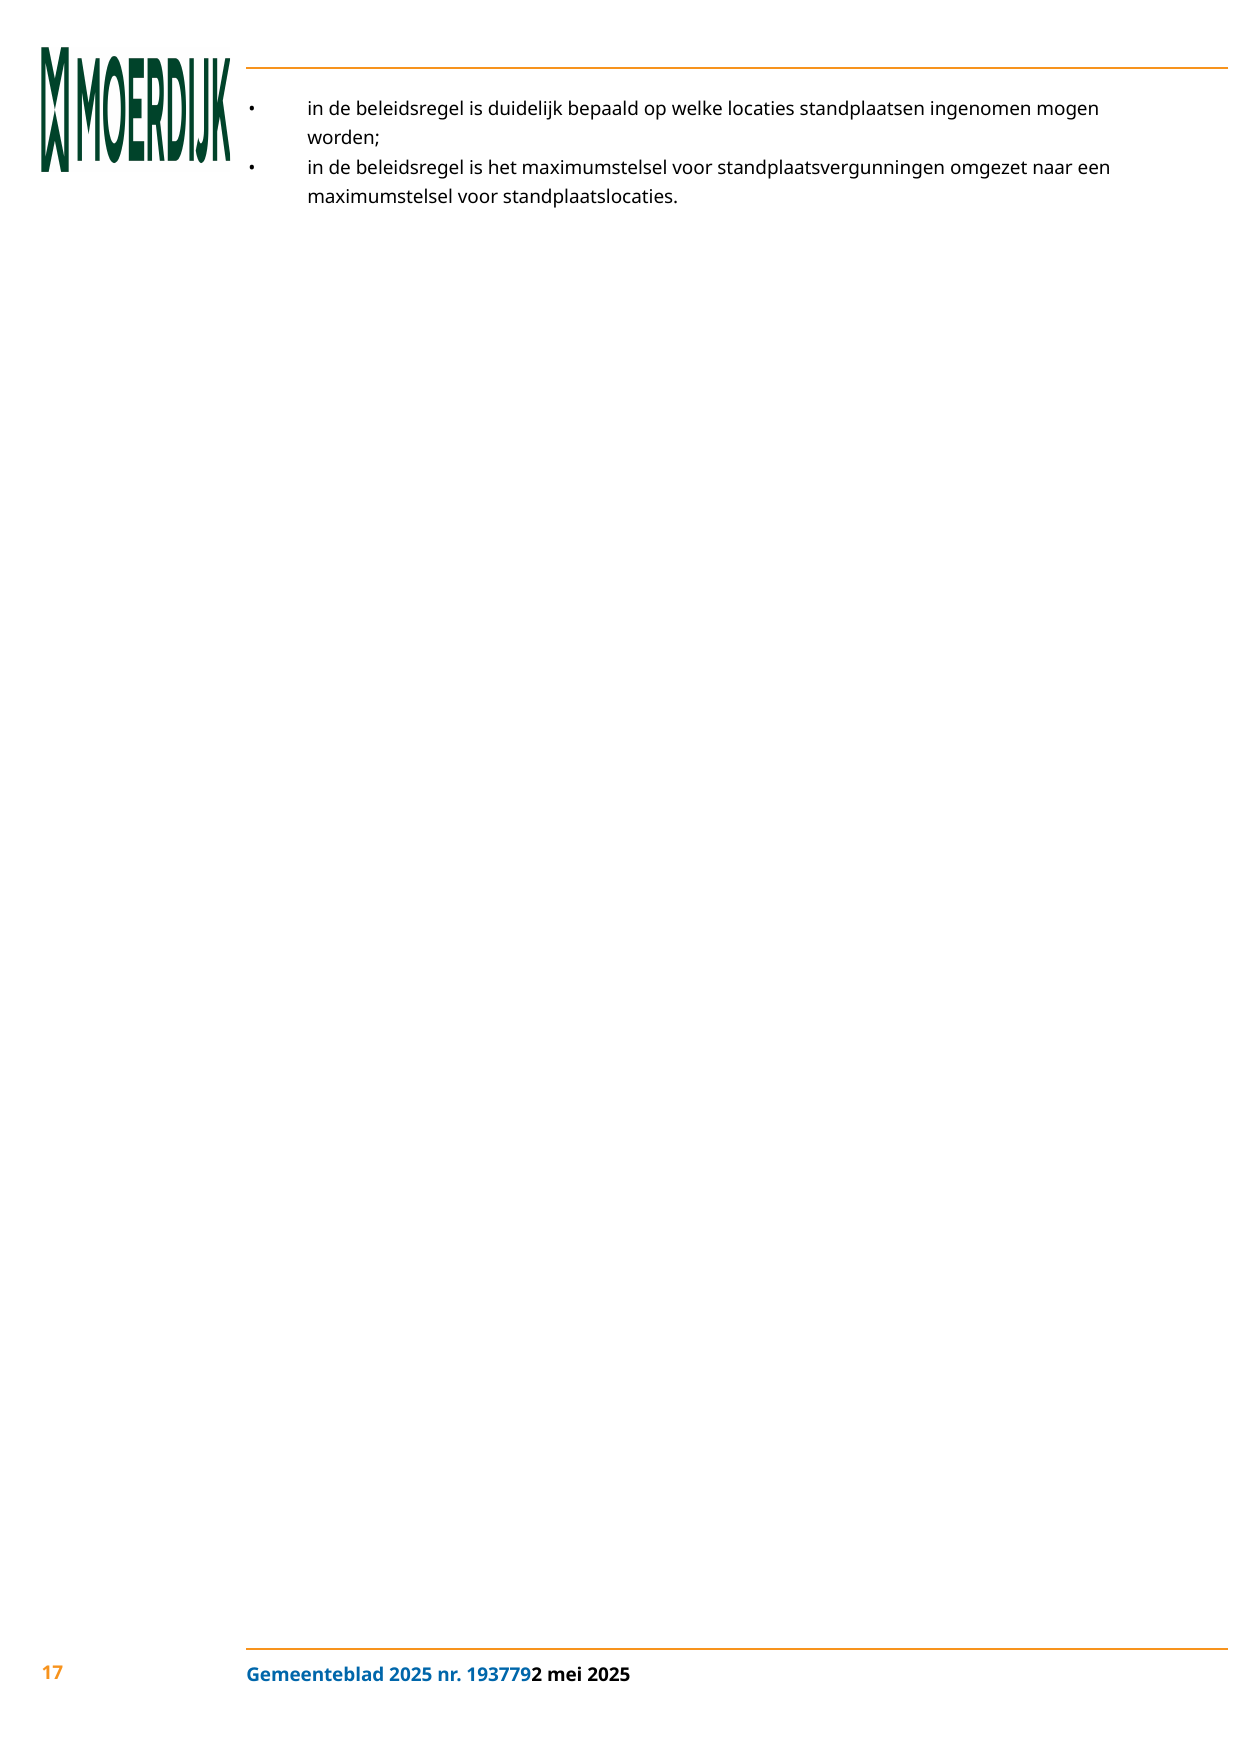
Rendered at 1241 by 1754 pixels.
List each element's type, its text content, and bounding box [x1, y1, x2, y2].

list in de beleidsregel is het maximumstelsel voor standplaatsvergunningen omgezet naar een maximumstelsel voor standplaatslocaties. [248, 154, 1152, 209]
picture [41, 47, 231, 172]
list in de beleidsregel is duidelijk bepaald op welke locaties standplaatsen ingenomen mogen worden; [248, 95, 1152, 150]
